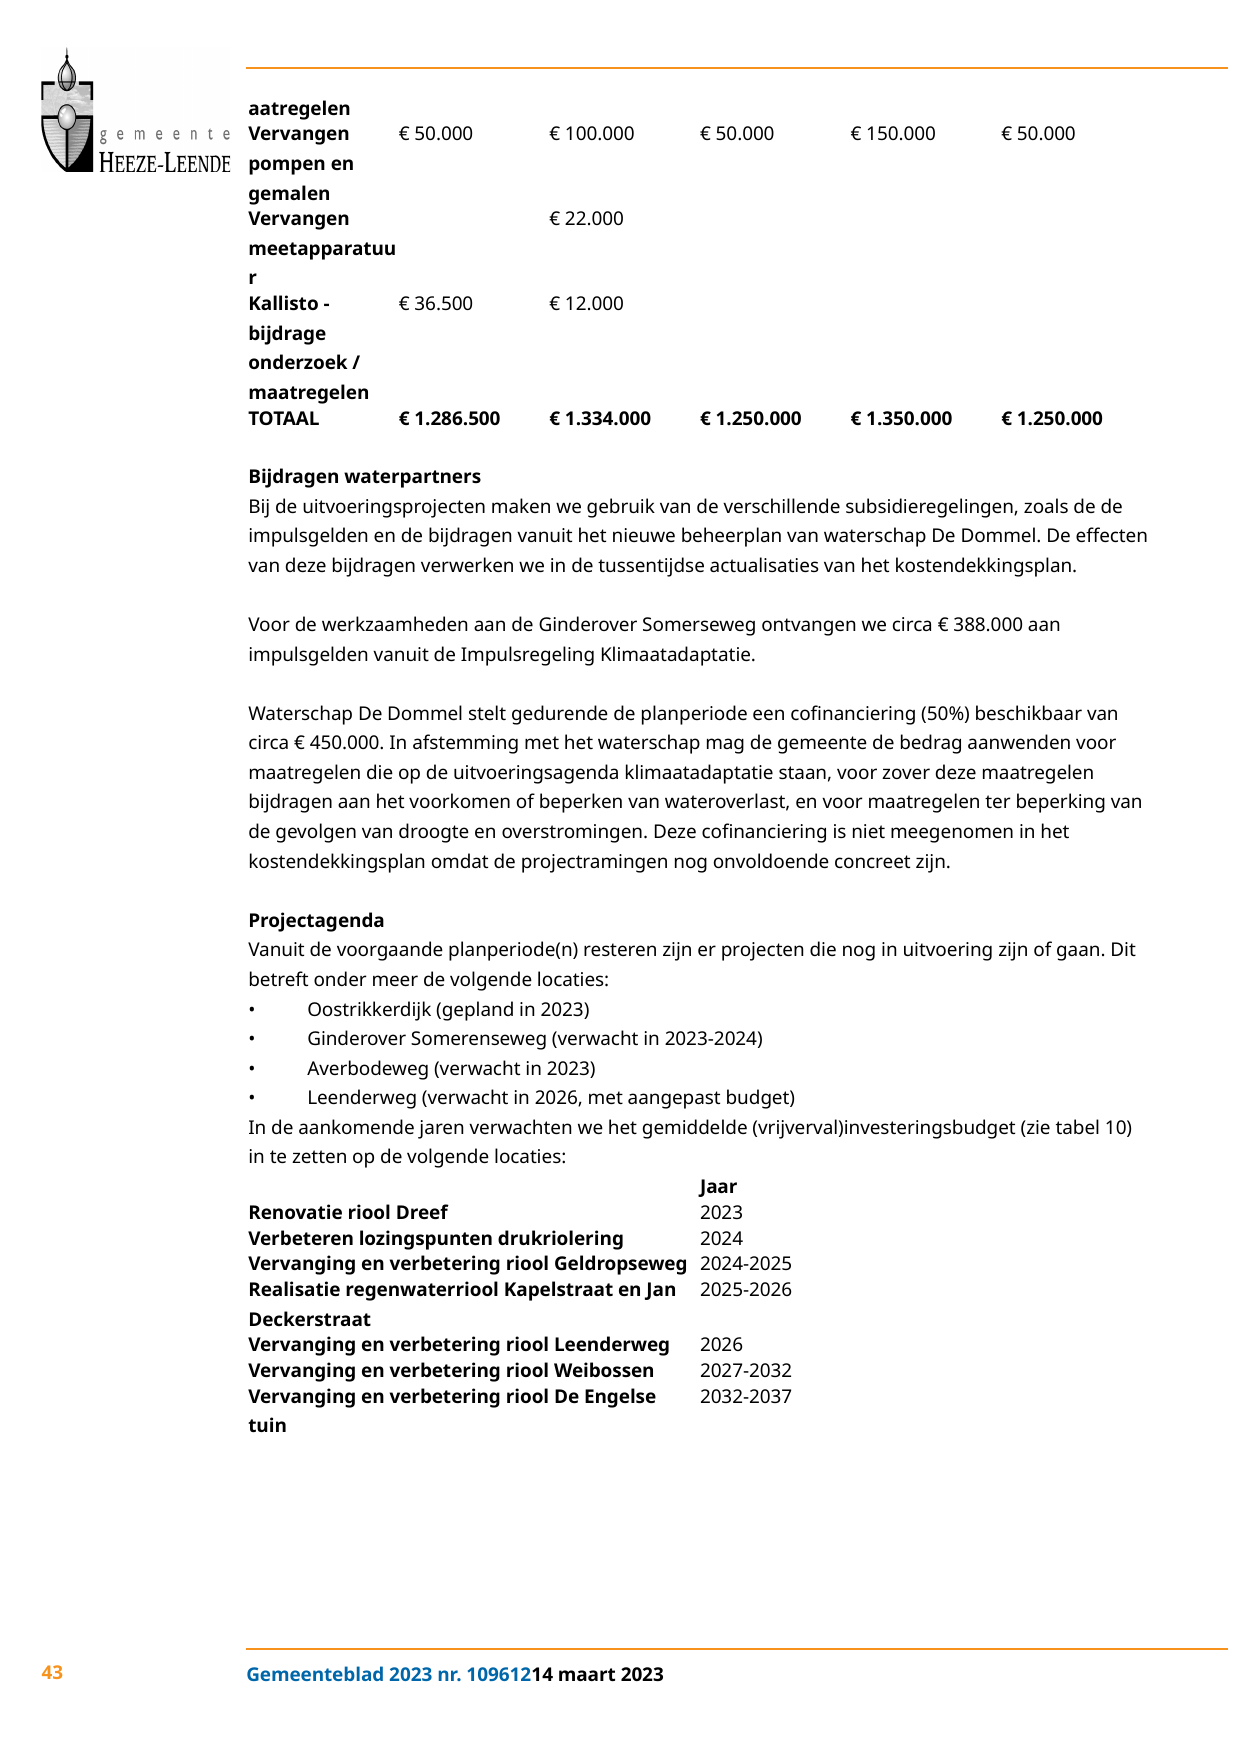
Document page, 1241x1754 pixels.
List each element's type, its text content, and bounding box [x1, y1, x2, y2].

table_cell 2032-2037 [700, 1383, 1152, 1438]
table_cell € 22.000 [549, 205, 700, 290]
table_cell € 1.250.000 [1001, 405, 1152, 431]
text Vanuit de voorgaande planperiode(n) resteren zijn er projecten die nog in uitvoering zijn of gaan. Dit betreft onder meer de volgende locaties: [248, 937, 1152, 992]
text Bijdragen waterpartners [248, 463, 1152, 489]
table_cell [850, 290, 1001, 405]
table_cell € 150.000 [850, 121, 1001, 205]
text Voor de werkzaamheden aan de Ginderover Somerseweg ontvangen we circa € 388.000 aan impulsgelden vanuit de Impulsregeling Klimaatadaptatie. [248, 611, 1152, 667]
table_header [248, 1174, 700, 1199]
table_cell 2024 [700, 1225, 1152, 1251]
picture [41, 47, 231, 172]
table_cell 2025-2026 [700, 1276, 1152, 1332]
text In de aankomende jaren verwachten we het gemiddelde (vrijverval)investeringsbudget (zie tabel 10) in te zetten op de volgende locaties: [248, 1114, 1152, 1169]
table_cell [700, 290, 850, 405]
table_cell [549, 95, 700, 121]
table_cell Kallisto - bijdrage onderzoek / maatregelen [248, 290, 398, 405]
table_cell € 36.500 [399, 290, 549, 405]
table_cell € 100.000 [549, 121, 700, 205]
table_cell € 50.000 [700, 121, 850, 205]
table_cell 2026 [700, 1332, 1152, 1357]
table_cell [1001, 95, 1152, 121]
table_cell aatregelen [248, 95, 398, 121]
table_cell € 50.000 [1001, 121, 1152, 205]
table_cell [399, 205, 549, 290]
table_cell [1001, 290, 1152, 405]
text Projectagenda [248, 907, 1152, 933]
table_cell 2024-2025 [700, 1251, 1152, 1276]
table_cell [399, 95, 549, 121]
text Bij de uitvoeringsprojecten maken we gebruik van de verschillende subsidieregelingen, zoals de de impulsgelden en de bijdragen vanuit het nieuwe beheerplan van waterschap De Dommel. De effecten van deze bijdragen verwerken we in de tussentijdse actualisaties van het kostendekkingsplan. [248, 493, 1152, 578]
table_cell 2023 [700, 1199, 1152, 1225]
table_cell Renovatie riool Dreef [248, 1199, 700, 1225]
table_cell 2027-2032 [700, 1358, 1152, 1383]
list Averbodeweg (verwacht in 2023) [248, 1055, 1152, 1081]
list Oostrikkerdijk (gepland in 2023) [248, 996, 1152, 1022]
list Leenderweg (verwacht in 2026, met aangepast budget) [248, 1084, 1152, 1110]
table_cell Vervanging en verbetering riool Leenderweg [248, 1332, 700, 1357]
table_cell € 12.000 [549, 290, 700, 405]
table_header Jaar [700, 1174, 1152, 1199]
table_cell [700, 95, 850, 121]
table_cell Vervanging en verbetering riool Geldropseweg [248, 1251, 700, 1276]
table_cell [850, 205, 1001, 290]
table_cell € 1.334.000 [549, 405, 700, 431]
table_cell [700, 205, 850, 290]
table_cell [1001, 205, 1152, 290]
table_cell Vervangen meetapparatuur [248, 205, 398, 290]
table_cell Vervanging en verbetering riool Weibossen [248, 1358, 700, 1383]
list Ginderover Somerenseweg (verwacht in 2023-2024) [248, 1025, 1152, 1051]
table_cell Verbeteren lozingspunten drukriolering [248, 1225, 700, 1251]
table_cell € 1.250.000 [700, 405, 850, 431]
table_cell € 50.000 [399, 121, 549, 205]
table_cell [850, 95, 1001, 121]
table_cell € 1.350.000 [850, 405, 1001, 431]
table_cell Vervangen pompen en gemalen [248, 121, 398, 205]
table_cell TOTAAL [248, 405, 398, 431]
table_cell Realisatie regenwaterriool Kapelstraat en Jan Deckerstraat [248, 1276, 700, 1332]
text Waterschap De Dommel stelt gedurende de planperiode een cofinanciering (50%) beschikbaar van circa € 450.000. In afstemming met het waterschap mag de gemeente de bedrag aanwenden voor maatregelen die op de uitvoeringsagenda klimaatadaptatie staan, voor zover deze maatregelen bijdragen aan het voorkomen of beperken van wateroverlast, en voor maatregelen ter beperking van de gevolgen van droogte en overstromingen. Deze cofinanciering is niet meegenomen in het kostendekkingsplan omdat de projectramingen nog onvoldoende concreet zijn. [248, 700, 1152, 874]
table_cell € 1.286.500 [399, 405, 549, 431]
table_cell Vervanging en verbetering riool De Engelse tuin [248, 1383, 700, 1438]
